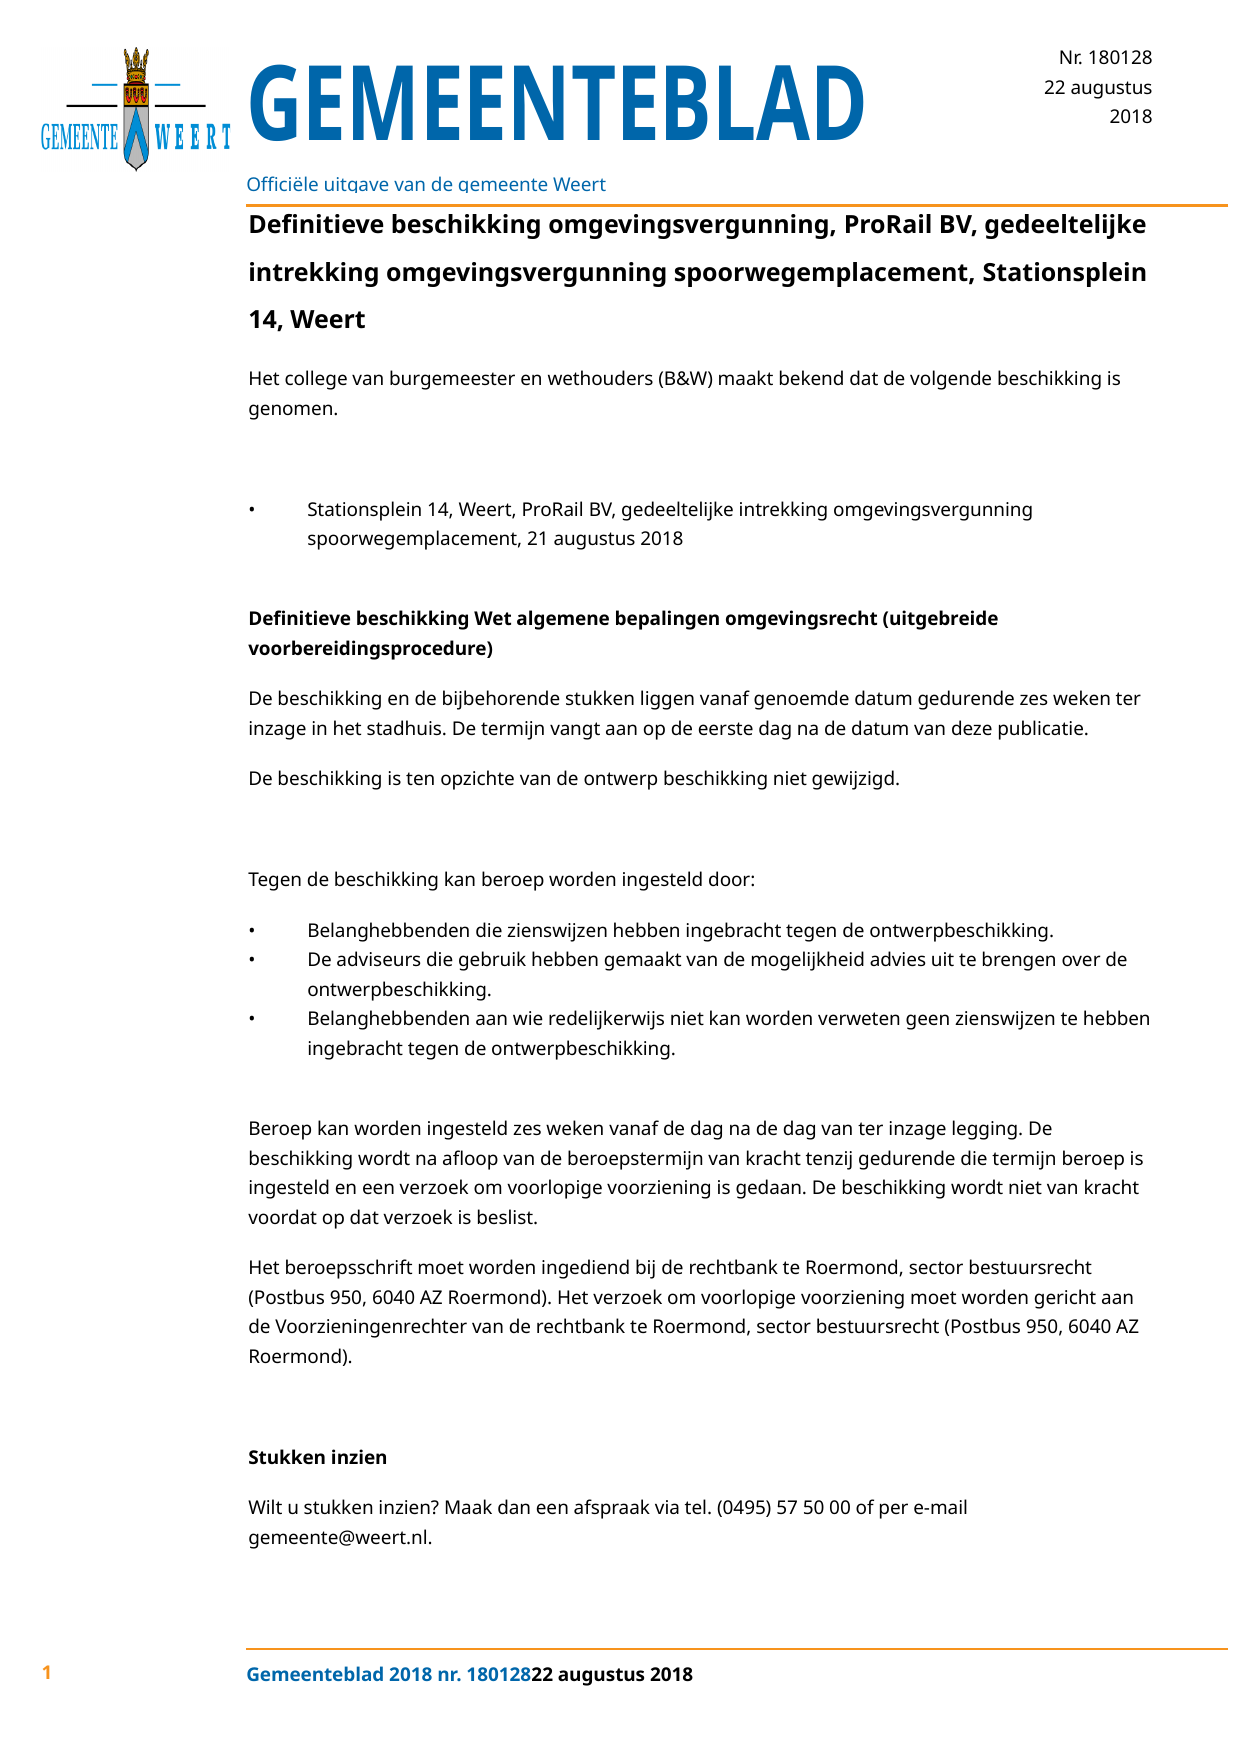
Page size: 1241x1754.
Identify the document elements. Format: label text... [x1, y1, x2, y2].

list Stationsplein 14, Weert, ProRail BV, gedeeltelijke intrekking omgevingsvergunning spoorwegemplacement, 21 augustus 2018 [248, 496, 1152, 551]
list Belanghebbenden die zienswijzen hebben ingebracht tegen de ontwerpbeschikking. [248, 917, 1152, 942]
text Beroep kan worden ingesteld zes weken vanaf de dag na de dag van ter inzage legging. De beschikking wordt na afloop van de beroepstermijn van kracht tenzij gedurende die termijn beroep is ingesteld en een verzoek om voorlopige voorziening is gedaan. De beschikking wordt niet van kracht voordat op dat verzoek is beslist. [248, 1115, 1152, 1229]
list Belanghebbenden aan wie redelijkerwijs niet kan worden verweten geen zienswijzen te hebben ingebracht tegen de ontwerpbeschikking. [248, 1006, 1152, 1061]
text De beschikking is ten opzichte van de ontwerp beschikking niet gewijzigd. [248, 766, 1152, 791]
text Wilt u stukken inzien? Maak dan een afspraak via tel. (0495) 57 50 00 of per e-mail gemeente@weert.nl. [248, 1494, 1152, 1549]
text Definitieve beschikking Wet algemene bepalingen omgevingsrecht (uitgebreide voorbereidingsprocedure) [248, 606, 1152, 661]
list De adviseurs die gebruik hebben gemaakt van de mogelijkheid advies uit te brengen over de ontwerpbeschikking. [248, 946, 1152, 1002]
text De beschikking en de bijbehorende stukken liggen vanaf genoemde datum gedurende zes weken ter inzage in het stadhuis. De termijn vangt aan op de eerste dag na de datum van deze publicatie. [248, 686, 1152, 741]
text Het beroepsschrift moet worden ingediend bij de rechtbank te Roermond, sector bestuursrecht (Postbus 950, 6040 AZ Roermond). Het verzoek om voorlopige voorziening moet worden gericht aan de Voorzieningenrechter van de rechtbank te Roermond, sector bestuursrecht (Postbus 950, 6040 AZ Roermond). [248, 1254, 1152, 1369]
text Stukken inzien [248, 1444, 1152, 1469]
text Tegen de beschikking kan beroep worden ingesteld door: [248, 866, 1152, 892]
text Het college van burgemeester en wethouders (B&W) maakt bekend dat de volgende beschikking is genomen. [248, 366, 1152, 421]
picture [41, 47, 231, 172]
text Definitieve beschikking omgevingsvergunning, ProRail BV, gedeeltelijke intrekking omgevingsvergunning spoorwegemplacement, Stationsplein 14, Weert [248, 207, 1152, 336]
